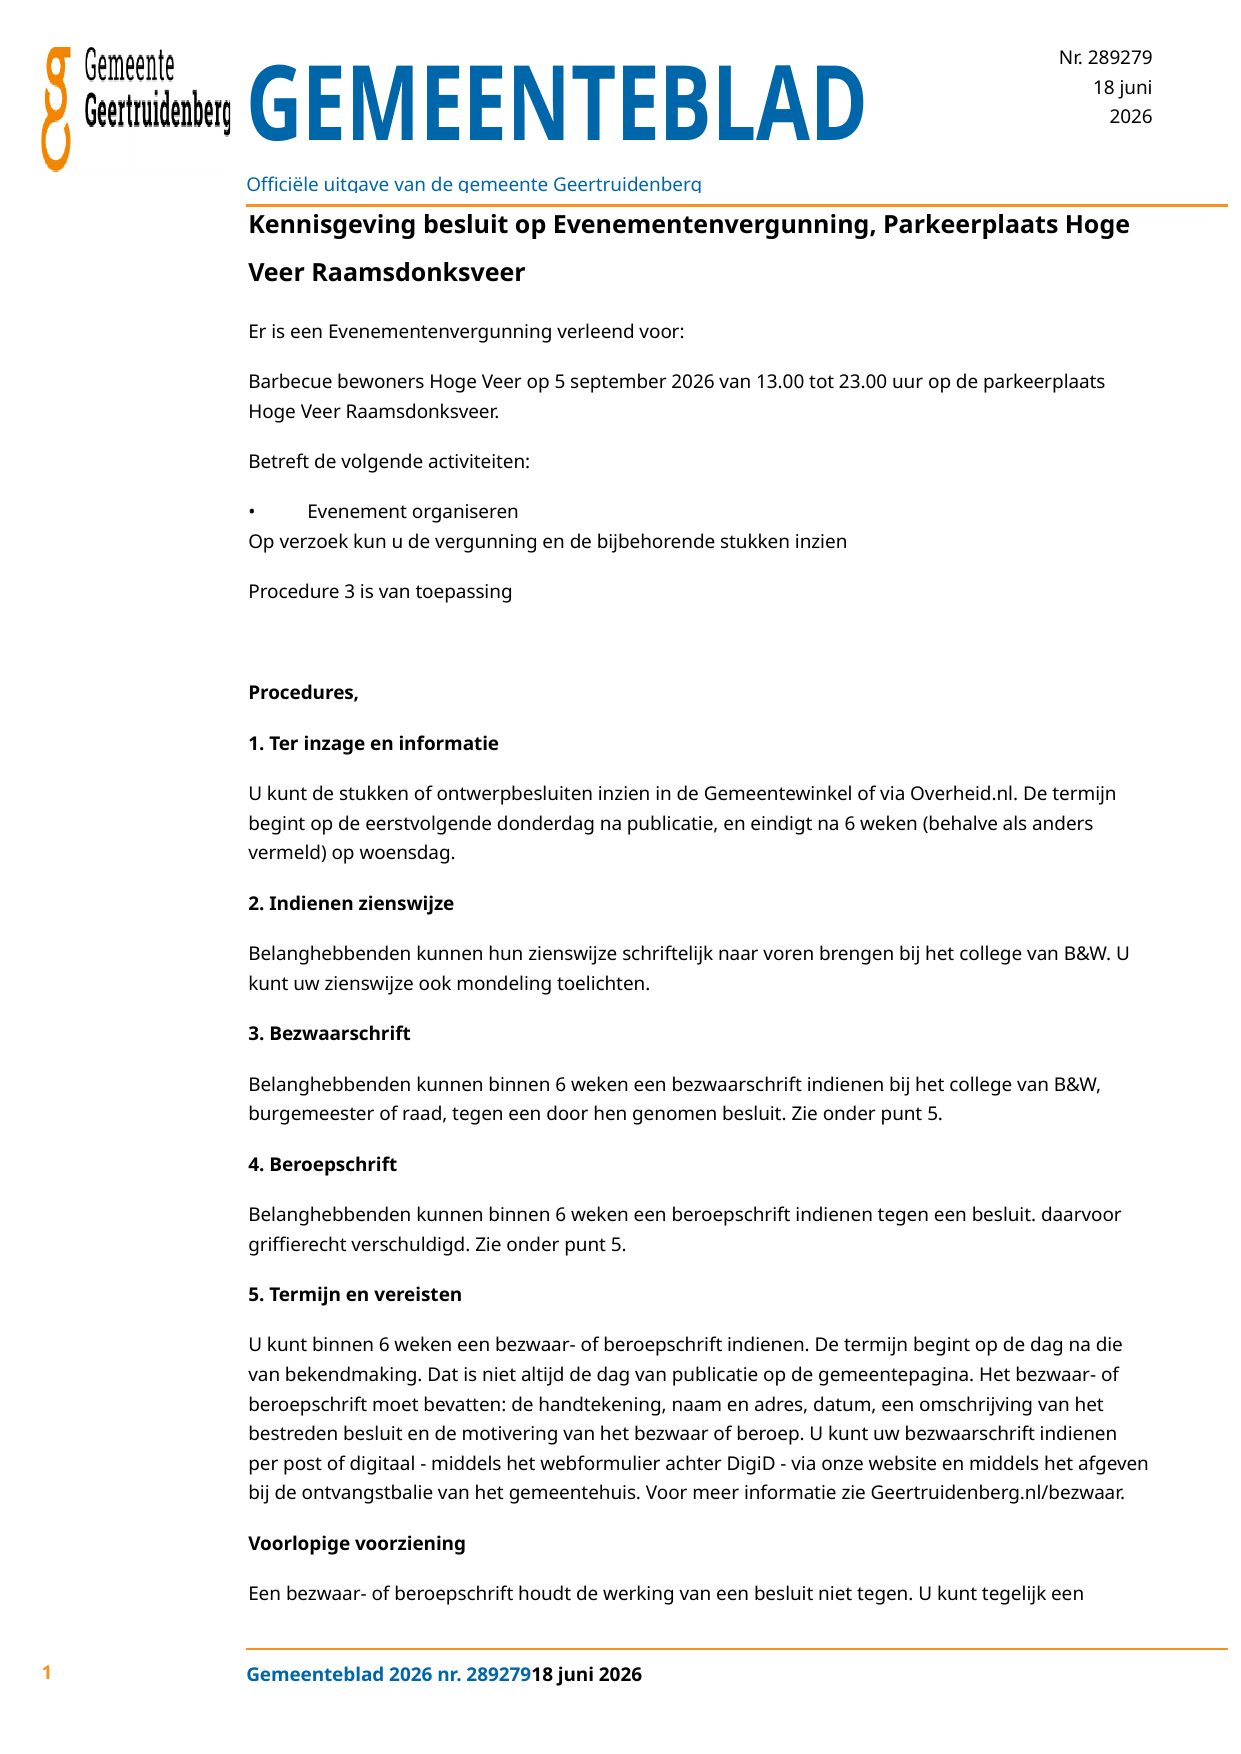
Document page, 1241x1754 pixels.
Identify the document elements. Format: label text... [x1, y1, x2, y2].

text 2. Indienen zienswijze [248, 890, 1152, 916]
list Evenement organiseren [248, 499, 1152, 524]
text U kunt binnen 6 weken een bezwaar- of beroepschrift indienen. De termijn begint op de dag na die van bekendmaking. Dat is niet altijd de dag van publicatie op de gemeentepagina. Het bezwaar- of beroepschrift moet bevatten: de handtekening, naam en adres, datum, een omschrijving van het bestreden besluit en de motivering van het bezwaar of beroep. U kunt uw bezwaarschrift indienen per post of digitaal - middels het webformulier achter DigiD - via onze website en middels het afgeven bij de ontvangstbalie van het gemeentehuis. Voor meer informatie zie Geertruidenberg.nl/bezwaar. [248, 1332, 1152, 1505]
text Op verzoek kun u de vergunning en de bijbehorende stukken inzien [248, 528, 1152, 554]
text 3. Bezwaarschrift [248, 1020, 1152, 1046]
picture [41, 47, 231, 172]
text Belanghebbenden kunnen hun zienswijze schriftelijk naar voren brengen bij het college van B&W. U kunt uw zienswijze ook mondeling toelichten. [248, 940, 1152, 996]
text Voorlopige voorziening [248, 1530, 1152, 1556]
text Belanghebbenden kunnen binnen 6 weken een bezwaarschrift indienen bij het college van B&W, burgemeester of raad, tegen een door hen genomen besluit. Zie onder punt 5. [248, 1071, 1152, 1126]
text Een bezwaar- of beroepschrift houdt de werking van een besluit niet tegen. U kunt tegelijk een [248, 1580, 1152, 1606]
text Barbecue bewoners Hoge Veer op 5 september 2026 van 13.00 tot 23.00 uur op de parkeerplaats Hoge Veer Raamsdonksveer. [248, 368, 1152, 424]
text Procedure 3 is van toepassing [248, 579, 1152, 604]
text Er is een Evenementenvergunning verleend voor: [248, 318, 1152, 344]
text Procedures, [248, 679, 1152, 705]
text Belanghebbenden kunnen binnen 6 weken een beroepschrift indienen tegen een besluit. daarvoor griffierecht verschuldigd. Zie onder punt 5. [248, 1201, 1152, 1257]
text 1. Ter inzage en informatie [248, 730, 1152, 756]
text Betreft de volgende activiteiten: [248, 448, 1152, 474]
text 4. Beroepschrift [248, 1151, 1152, 1177]
text 5. Termijn en vereisten [248, 1281, 1152, 1307]
text Kennisgeving besluit op Evenementenvergunning, Parkeerplaats Hoge Veer Raamsdonksveer [248, 207, 1152, 288]
text U kunt de stukken of ontwerpbesluiten inzien in de Gemeentewinkel of via Overheid.nl. De termijn begint op de eerstvolgende donderdag na publicatie, en eindigt na 6 weken (behalve als anders vermeld) op woensdag. [248, 780, 1152, 865]
